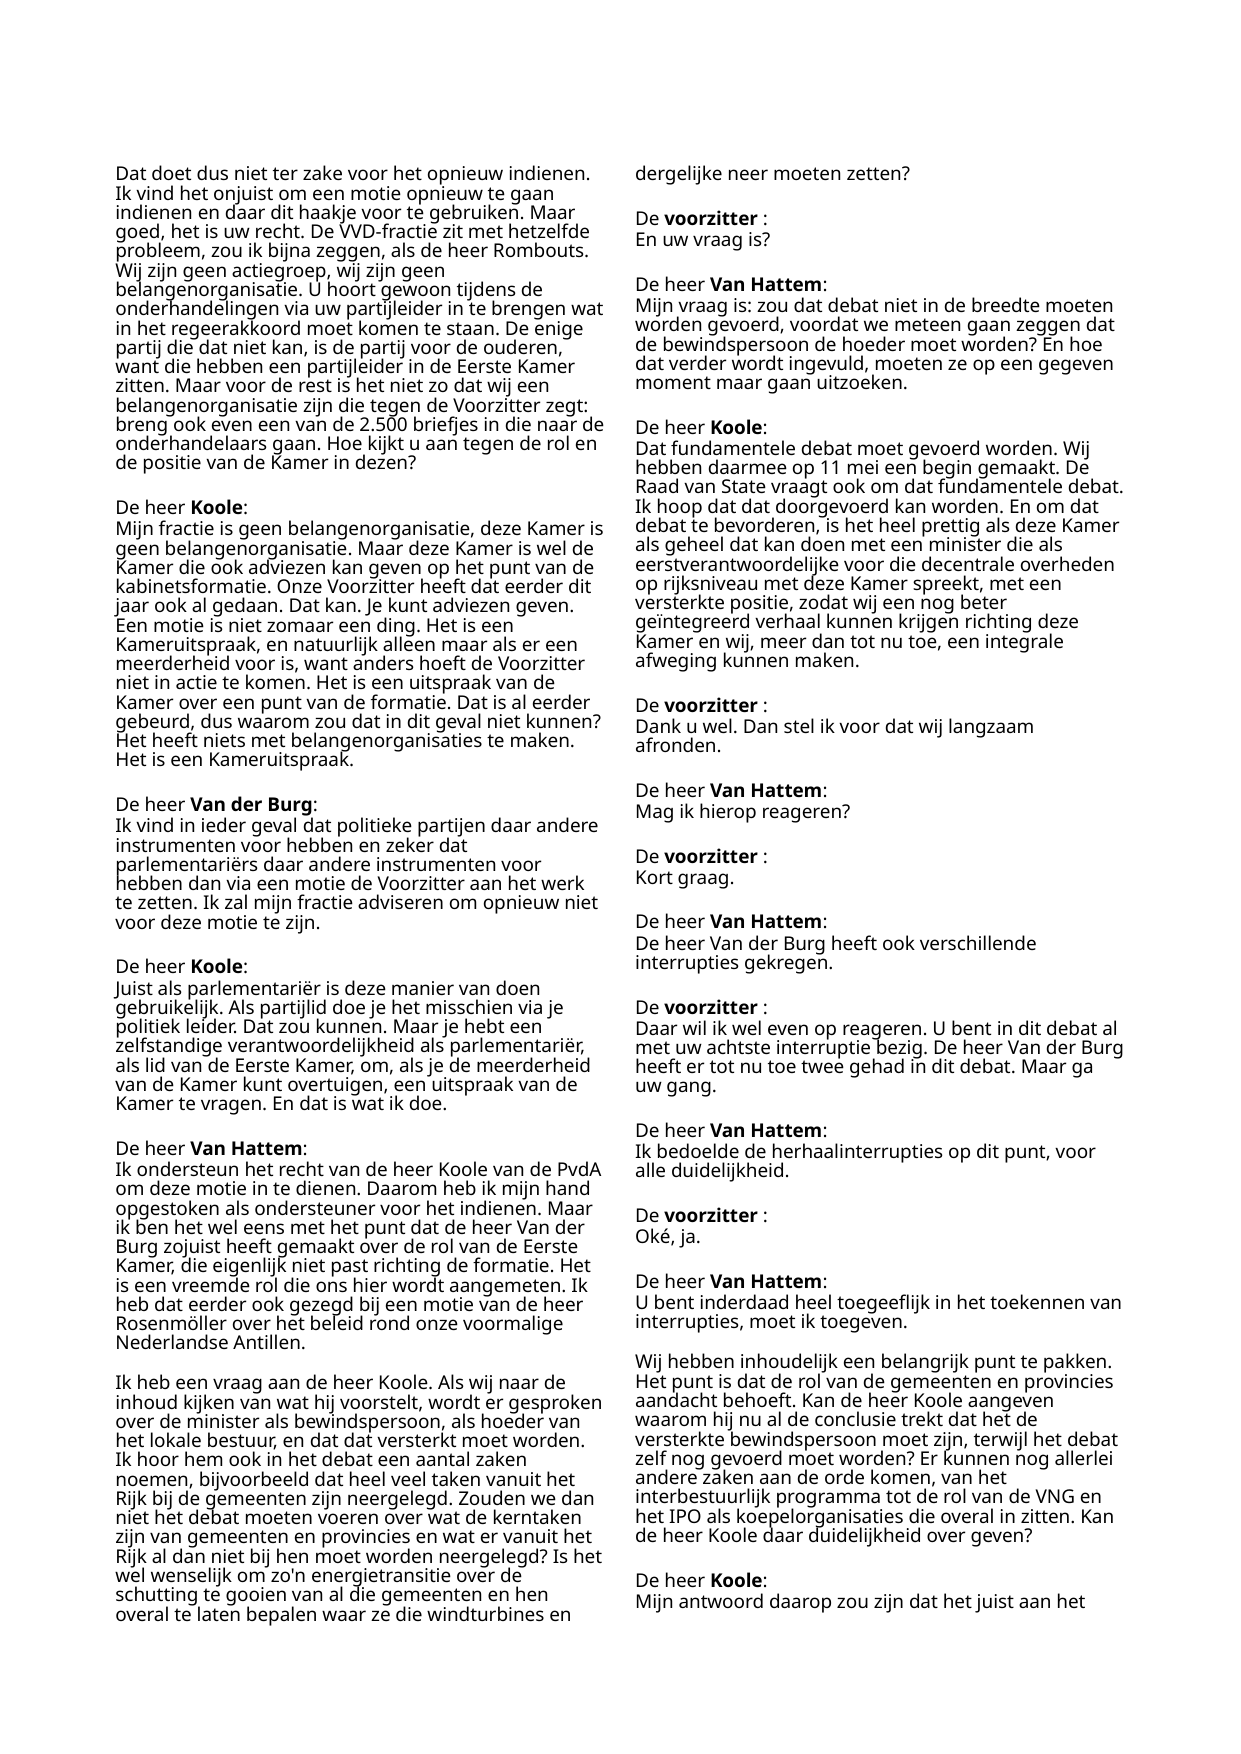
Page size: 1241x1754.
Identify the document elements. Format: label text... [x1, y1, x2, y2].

text Mag ik hierop reageren? [635, 803, 1125, 822]
text De heer Van Hattem: [635, 271, 1125, 297]
text Dat fundamentele debat moet gevoerd worden. Wij hebben daarmee op 11 mei een begin gemaakt. De Raad van State vraagt ook om dat fundamentele debat. Ik hoop dat dat doorgevoerd kan worden. En om dat debat te bevorderen, is het heel prettig als deze Kamer als geheel dat kan doen met een minister die als eerstverantwoordelijke voor die decentrale overheden op rijksniveau met deze Kamer spreekt, met een versterkte positie, zodat wij een nog beter geïntegreerd verhaal kunnen krijgen richting deze Kamer en wij, meer dan tot nu toe, een integrale afweging kunnen maken. [635, 440, 1125, 671]
text dergelijke neer moeten zetten? [635, 165, 1125, 184]
text Wij hebben inhoudelijk een belangrijk punt te pakken. Het punt is dat de rol van de gemeenten en provincies aandacht behoeft. Kan de heer Koole aangeven waarom hij nu al de conclusie trekt dat het de versterkte bewindspersoon moet zijn, terwijl het debat zelf nog gevoerd moet worden? Er kunnen nog allerlei andere zaken aan de orde komen, van het interbestuurlijk programma tot de rol van de VNG en het IPO als koepelorganisaties die overal in zitten. Kan de heer Koole daar duidelijkheid over geven? [635, 1353, 1125, 1546]
text Ik ondersteun het recht van de heer Koole van de PvdA om deze motie in te dienen. Daarom heb ik mijn hand opgestoken als ondersteuner voor het indienen. Maar ik ben het wel eens met het punt dat de heer Van der Burg zojuist heeft gemaakt over de rol van de Eerste Kamer, die eigenlijk niet past richting de formatie. Het is een vreemde rol die ons hier wordt aangemeten. Ik heb dat eerder ook gezegd bij een motie van de heer Rosenmöller over het beleid rond onze voormalige Nederlandse Antillen. [115, 1161, 605, 1354]
text De voorzitter : [635, 843, 1125, 869]
text Oké, ja. [635, 1228, 1125, 1248]
text Dat doet dus niet ter zake voor het opnieuw indienen. Ik vind het onjuist om een motie opnieuw te gaan indienen en daar dit haakje voor te gebruiken. Maar goed, het is uw recht. De VVD-fractie zit met hetzelfde probleem, zou ik bijna zeggen, als de heer Rombouts. Wij zijn geen actiegroep, wij zijn geen belangenorganisatie. U hoort gewoon tijdens de onderhandelingen via uw partijleider in te brengen wat in het regeerakkoord moet komen te staan. De enige partij die dat niet kan, is de partij voor de ouderen, want die hebben een partijleider in de Eerste Kamer zitten. Maar voor de rest is het niet zo dat wij een belangenorganisatie zijn die tegen de Voorzitter zegt: breng ook even een van de 2.500 briefjes in die naar de onderhandelaars gaan. Hoe kijkt u aan tegen de rol en de positie van de Kamer in dezen? [115, 165, 605, 474]
text Ik vind in ieder geval dat politieke partijen daar andere instrumenten voor hebben en zeker dat parlementariërs daar andere instrumenten voor hebben dan via een motie de Voorzitter aan het werk te zetten. Ik zal mijn fractie adviseren om opnieuw niet voor deze motie te zijn. [115, 817, 605, 933]
text En uw vraag is? [635, 231, 1125, 250]
text De heer Koole: [115, 494, 605, 520]
text De heer Van Hattem: [635, 909, 1125, 934]
text De heer Koole: [635, 1567, 1125, 1593]
text Juist als parlementariër is deze manier van doen gebruikelijk. Als partijlid doe je het misschien via je politiek leider. Dat zou kunnen. Maar je hebt een zelfstandige verantwoordelijkheid als parlementariër, als lid van de Eerste Kamer, om, als je de meerderheid van de Kamer kunt overtuigen, een uitspraak van de Kamer te vragen. En dat is wat ik doe. [115, 979, 605, 1114]
text U bent inderdaad heel toegeeflijk in het toekennen van interrupties, moet ik toegeven. [635, 1294, 1125, 1333]
text Ik bedoelde de herhaalinterrupties op dit punt, voor alle duidelijkheid. [635, 1143, 1125, 1182]
text De voorzitter : [635, 205, 1125, 231]
text De voorzitter : [635, 994, 1125, 1019]
text De heer Van der Burg: [115, 792, 605, 817]
text De heer Van der Burg heeft ook verschillende interrupties gekregen. [635, 934, 1125, 973]
text De voorzitter : [635, 1203, 1125, 1228]
text De heer Van Hattem: [635, 1117, 1125, 1143]
text Mijn antwoord daarop zou zijn dat het juist aan het [635, 1593, 1125, 1612]
text Daar wil ik wel even op reageren. U bent in dit debat al met uw achtste interruptie bezig. De heer Van der Burg heeft er tot nu toe twee gehad in dit debat. Maar ga uw gang. [635, 1019, 1125, 1097]
text Mijn vraag is: zou dat debat niet in de breedte moeten worden gevoerd, voordat we meteen gaan zeggen dat de bewindspersoon de hoeder moet worden? En hoe dat verder wordt ingevuld, moeten ze op een gegeven moment maar gaan uitzoeken. [635, 297, 1125, 393]
text De heer Van Hattem: [635, 777, 1125, 803]
text Mijn fractie is geen belangenorganisatie, deze Kamer is geen belangenorganisatie. Maar deze Kamer is wel de Kamer die ook adviezen kan geven op het punt van de kabinetsformatie. Onze Voorzitter heeft dat eerder dit jaar ook al gedaan. Dat kan. Je kunt adviezen geven. Een motie is niet zomaar een ding. Het is een Kameruitspraak, en natuurlijk alleen maar als er een meerderheid voor is, want anders hoeft de Voorzitter niet in actie te komen. Het is een uitspraak van de Kamer over een punt van de formatie. Dat is al eerder gebeurd, dus waarom zou dat in dit geval niet kunnen? Het heeft niets met belangenorganisaties te maken. Het is een Kameruitspraak. [115, 520, 605, 771]
text Ik heb een vraag aan de heer Koole. Als wij naar de inhoud kijken van wat hij voorstelt, wordt er gesproken over de minister als bewindspersoon, als hoeder van het lokale bestuur, en dat dat versterkt moet worden. Ik hoor hem ook in het debat een aantal zaken noemen, bijvoorbeeld dat heel veel taken vanuit het Rijk bij de gemeenten zijn neergelegd. Zouden we dan niet het debat moeten voeren over wat de kerntaken zijn van gemeenten en provincies en wat er vanuit het Rijk al dan niet bij hen moet worden neergelegd? Is het wel wenselijk om zo'n energietransitie over de schutting te gooien van al die gemeenten en hen overal te laten bepalen waar ze die windturbines en [115, 1374, 605, 1625]
text De heer Van Hattem: [115, 1135, 605, 1161]
text De heer Van Hattem: [635, 1268, 1125, 1294]
text Kort graag. [635, 869, 1125, 888]
text De heer Koole: [635, 414, 1125, 440]
text De heer Koole: [115, 954, 605, 979]
text De voorzitter : [635, 692, 1125, 718]
text Dank u wel. Dan stel ik voor dat wij langzaam afronden. [635, 718, 1125, 756]
